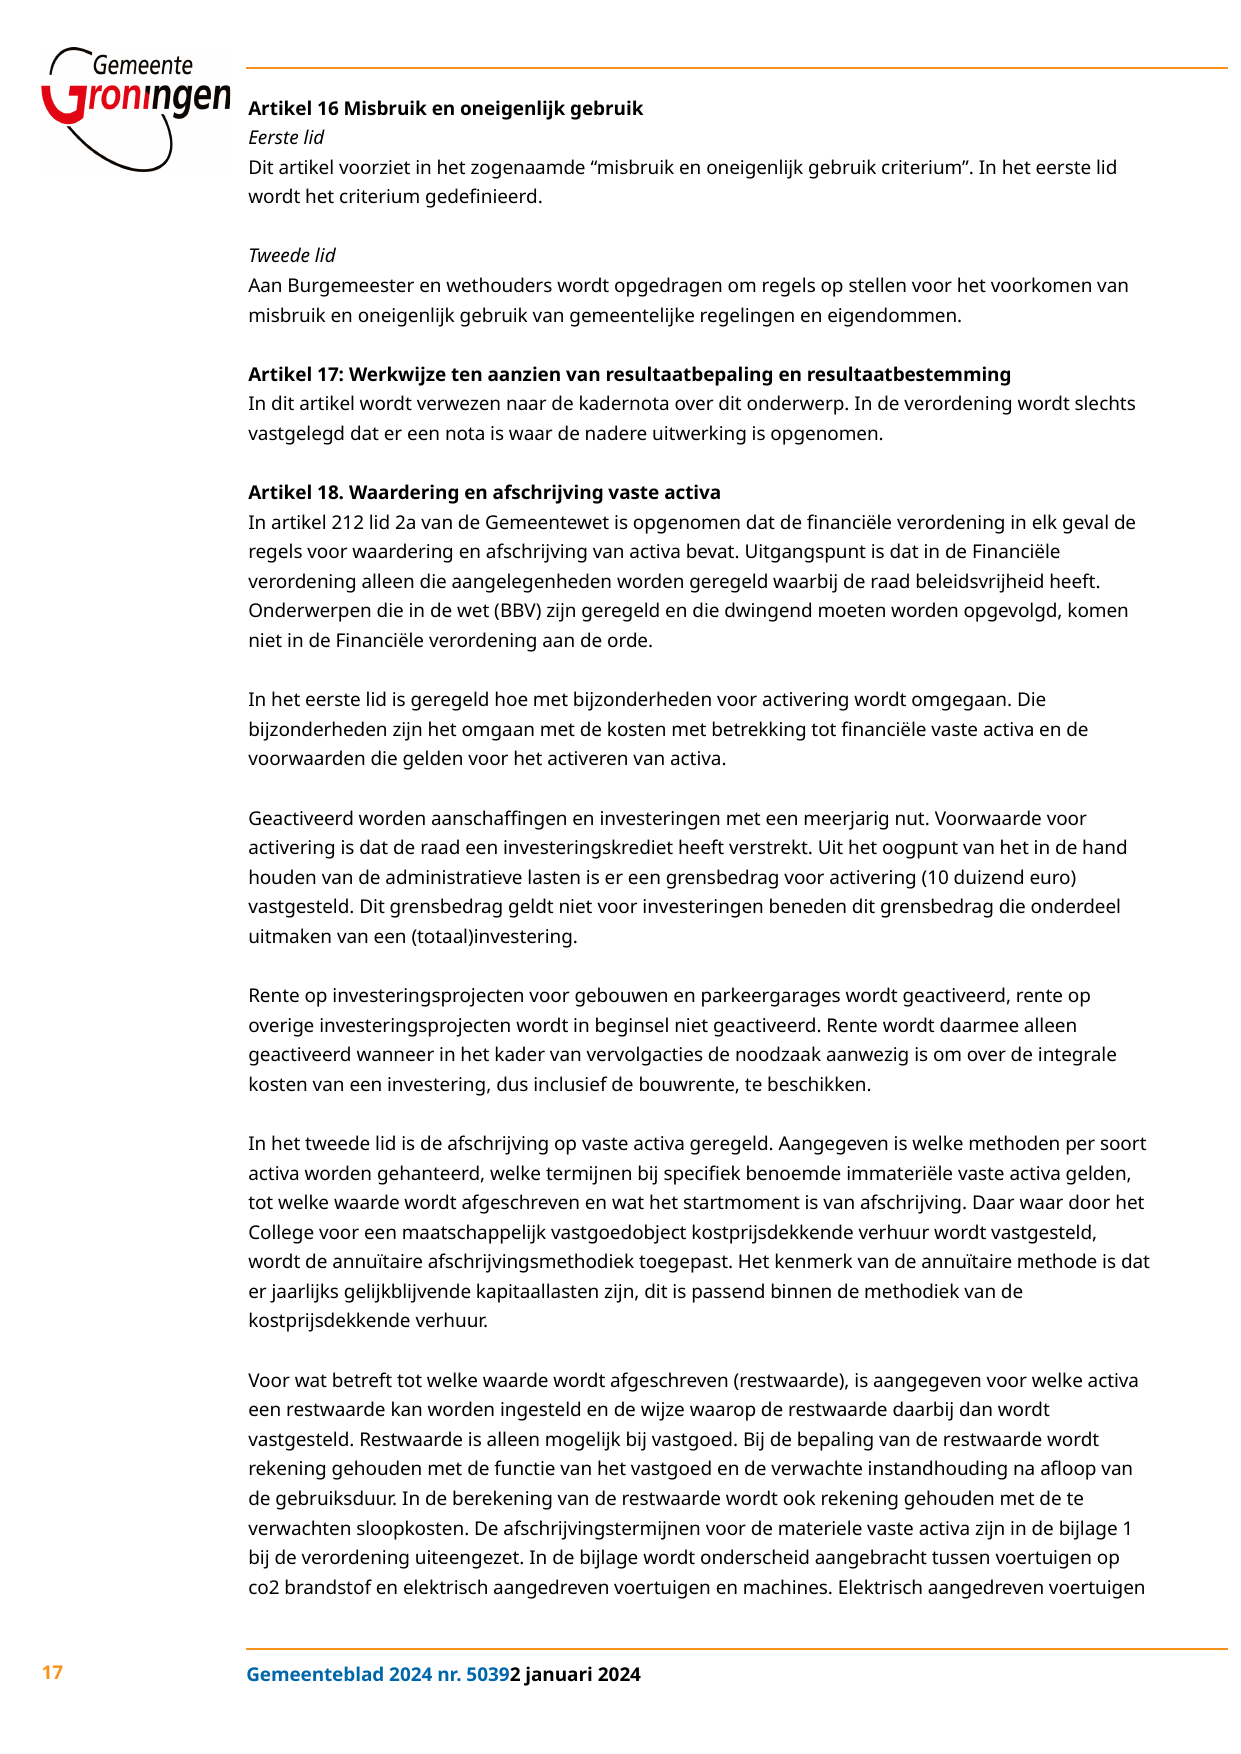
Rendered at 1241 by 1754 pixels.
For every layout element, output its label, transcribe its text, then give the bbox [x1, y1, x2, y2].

text In dit artikel wordt verwezen naar de kadernota over dit onderwerp. In de verordening wordt slechts vastgelegd dat er een nota is waar de nadere uitwerking is opgenomen. [248, 391, 1152, 446]
text Artikel 18. Waardering en afschrijving vaste activa [248, 479, 1152, 505]
text Tweede lid [248, 243, 1152, 268]
text Aan Burgemeester en wethouders wordt opgedragen om regels op stellen voor het voorkomen van misbruik en oneigenlijk gebruik van gemeentelijke regelingen en eigendommen. [248, 272, 1152, 328]
text Artikel 17: Werkwijze ten aanzien van resultaatbepaling en resultaatbestemming [248, 361, 1152, 387]
text Geactiveerd worden aanschaffingen en investeringen met een meerjarig nut. Voorwaarde voor activering is dat de raad een investeringskrediet heeft verstrekt. Uit het oogpunt van het in de hand houden van de administratieve lasten is er een grensbedrag voor activering (10 duizend euro) vastgesteld. Dit grensbedrag geldt niet voor investeringen beneden dit grensbedrag die onderdeel uitmaken van een (totaal)investering. [248, 805, 1152, 949]
text Eerste lid [248, 124, 1152, 150]
picture [41, 47, 231, 172]
text In het tweede lid is de afschrijving op vaste activa geregeld. Aangegeven is welke methoden per soort activa worden gehanteerd, welke termijnen bij specifiek benoemde immateriële vaste activa gelden, tot welke waarde wordt afgeschreven en wat het startmoment is van afschrijving. Daar waar door het College voor een maatschappelijk vastgoedobject kostprijsdekkende verhuur wordt vastgesteld, wordt de annuïtaire afschrijvingsmethodiek toegepast. Het kenmerk van de annuïtaire methode is dat er jaarlijks gelijkblijvende kapitaallasten zijn, dit is passend binnen de methodiek van de kostprijsdekkende verhuur. [248, 1130, 1152, 1333]
text In artikel 212 lid 2a van de Gemeentewet is opgenomen dat de financiële verordening in elk geval de regels voor waardering en afschrijving van activa bevat. Uitgangspunt is dat in de Financiële verordening alleen die aangelegenheden worden geregeld waarbij de raad beleidsvrijheid heeft. Onderwerpen die in de wet (BBV) zijn geregeld en die dwingend moeten worden opgevolgd, komen niet in de Financiële verordening aan de orde. [248, 509, 1152, 653]
text Dit artikel voorziet in het zogenaamde “misbruik en oneigenlijk gebruik criterium”. In het eerste lid wordt het criterium gedefinieerd. [248, 154, 1152, 209]
text In het eerste lid is geregeld hoe met bijzonderheden voor activering wordt omgegaan. Die bijzonderheden zijn het omgaan met de kosten met betrekking tot financiële vaste activa en de voorwaarden die gelden voor het activeren van activa. [248, 686, 1152, 771]
text Voor wat betreft tot welke waarde wordt afgeschreven (restwaarde), is aangegeven voor welke activa een restwaarde kan worden ingesteld en de wijze waarop de restwaarde daarbij dan wordt vastgesteld. Restwaarde is alleen mogelijk bij vastgoed. Bij de bepaling van de restwaarde wordt rekening gehouden met de functie van het vastgoed en de verwachte instandhouding na afloop van de gebruiksduur. In de berekening van de restwaarde wordt ook rekening gehouden met de te verwachten sloopkosten. De afschrijvingstermijnen voor de materiele vaste activa zijn in de bijlage 1 bij de verordening uiteengezet. In de bijlage wordt onderscheid aangebracht tussen voertuigen op co2 brandstof en elektrisch aangedreven voertuigen en machines. Elektrisch aangedreven voertuigen [248, 1367, 1152, 1600]
text Rente op investeringsprojecten voor gebouwen en parkeergarages wordt geactiveerd, rente op overige investeringsprojecten wordt in beginsel niet geactiveerd. Rente wordt daarmee alleen geactiveerd wanneer in het kader van vervolgacties de noodzaak aanwezig is om over de integrale kosten van een investering, dus inclusief de bouwrente, te beschikken. [248, 982, 1152, 1097]
text Artikel 16 Misbruik en oneigenlijk gebruik [248, 95, 1152, 121]
